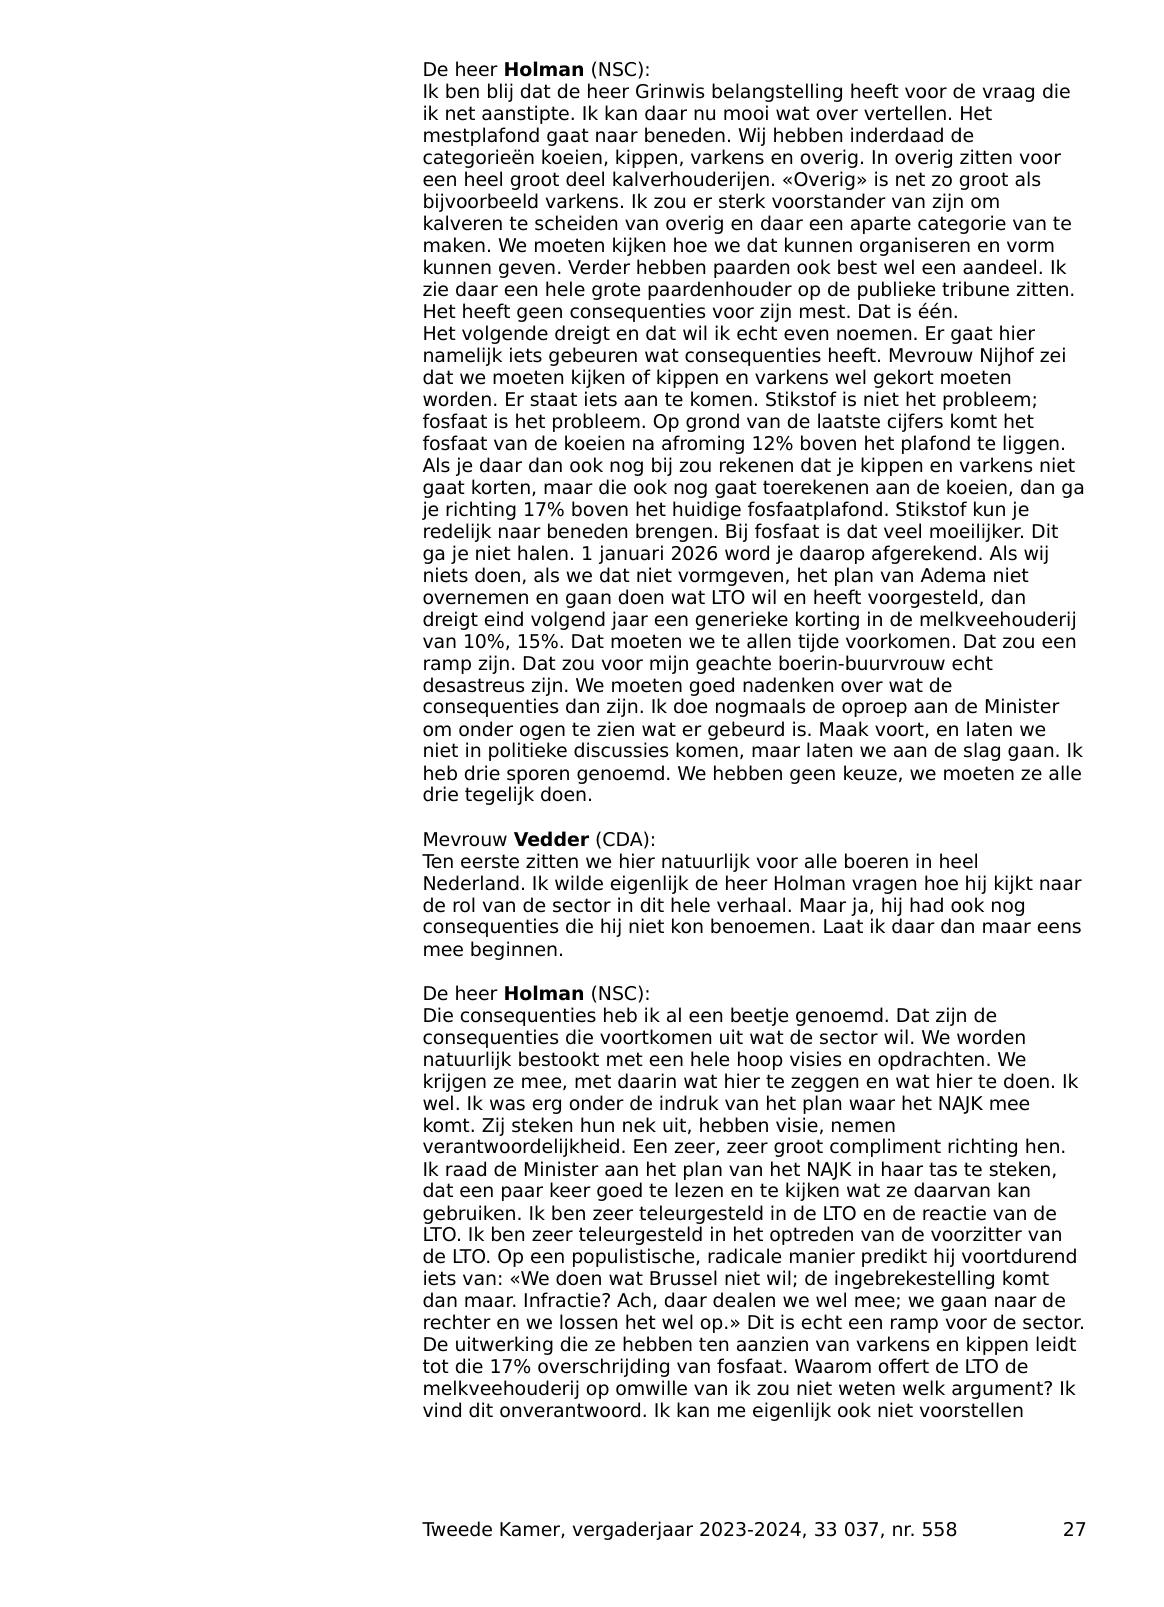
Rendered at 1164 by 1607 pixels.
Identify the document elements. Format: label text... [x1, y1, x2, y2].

text Ten eerste zitten we hier natuurlijk voor alle boeren in heel Nederland. Ik wilde eigenlijk de heer Holman vragen hoe hij kijkt naar de rol van de sector in dit hele verhaal. Maar ja, hij had ook nog consequenties die hij niet kon benoemen. Laat ik daar dan maar eens mee beginnen. [422, 851, 1087, 960]
text Die consequenties heb ik al een beetje genoemd. Dat zijn de consequenties die voortkomen uit wat de sector wil. We worden natuurlijk bestookt met een hele hoop visies en opdrachten. We krijgen ze mee, met daarin wat hier te zeggen en wat hier te doen. Ik wel. Ik was erg onder de indruk van het plan waar het NAJK mee komt. Zij steken hun nek uit, hebben visie, nemen verantwoordelijkheid. Een zeer, zeer groot compliment richting hen. Ik raad de Minister aan het plan van het NAJK in haar tas te steken, dat een paar keer goed te lezen en te kijken wat ze daarvan kan gebruiken. Ik ben zeer teleurgesteld in de LTO en de reactie van de LTO. Ik ben zeer teleurgesteld in het optreden van de voorzitter van de LTO. Op een populistische, radicale manier predikt hij voortdurend iets van: «We doen wat Brussel niet wil; de ingebrekestelling komt dan maar. Infractie? Ach, daar dealen we wel mee; we gaan naar de rechter en we lossen het wel op.» Dit is echt een ramp voor de sector. De uitwerking die ze hebben ten aanzien van varkens en kippen leidt tot die 17% overschrijding van fosfaat. Waarom offert de LTO de melkveehouderij op omwille van ik zou niet weten welk argument? Ik vind dit onverantwoord. Ik kan me eigenlijk ook niet voorstellen [422, 1004, 1087, 1422]
text Het volgende dreigt en dat wil ik echt even noemen. Er gaat hier namelijk iets gebeuren wat consequenties heeft. Mevrouw Nijhof zei dat we moeten kijken of kippen en varkens wel gekort moeten worden. Er staat iets aan te komen. Stikstof is niet het probleem; fosfaat is het probleem. Op grond van de laatste cijfers komt het fosfaat van de koeien na afroming 12% boven het plafond te liggen. Als je daar dan ook nog bij zou rekenen dat je kippen en varkens niet gaat korten, maar die ook nog gaat toerekenen aan de koeien, dan ga je richting 17% boven het huidige fosfaatplafond. Stikstof kun je redelijk naar beneden brengen. Bij fosfaat is dat veel moeilijker. Dit ga je niet halen. 1 januari 2026 word je daarop afgerekend. Als wij niets doen, als we dat niet vormgeven, het plan van Adema niet overnemen en gaan doen wat LTO wil en heeft voorgesteld, dan dreigt eind volgend jaar een generieke korting in de melkveehouderij van 10%, 15%. Dat moeten we te allen tijde voorkomen. Dat zou een ramp zijn. Dat zou voor mijn geachte boerin-buurvrouw echt desastreus zijn. We moeten goed nadenken over wat de consequenties dan zijn. Ik doe nogmaals de oproep aan de Minister om onder ogen te zien wat er gebeurd is. Maak voort, en laten we niet in politieke discussies komen, maar laten we aan de slag gaan. Ik heb drie sporen genoemd. We hebben geen keuze, we moeten ze alle drie tegelijk doen. [422, 323, 1087, 806]
text De heer Holman (NSC): [422, 983, 1087, 1004]
text De heer Holman (NSC): [422, 59, 1087, 81]
text Mevrouw Vedder (CDA): [422, 828, 1087, 851]
text Ik ben blij dat de heer Grinwis belangstelling heeft voor de vraag die ik net aanstipte. Ik kan daar nu mooi wat over vertellen. Het mestplafond gaat naar beneden. Wij hebben inderdaad de categorieën koeien, kippen, varkens en overig. In overig zitten voor een heel groot deel kalverhouderijen. «Overig» is net zo groot als bijvoorbeeld varkens. Ik zou er sterk voorstander van zijn om kalveren te scheiden van overig en daar een aparte categorie van te maken. We moeten kijken hoe we dat kunnen organiseren en vorm kunnen geven. Verder hebben paarden ook best wel een aandeel. Ik zie daar een hele grote paardenhouder op de publieke tribune zitten. Het heeft geen consequenties voor zijn mest. Dat is één. [422, 81, 1087, 323]
